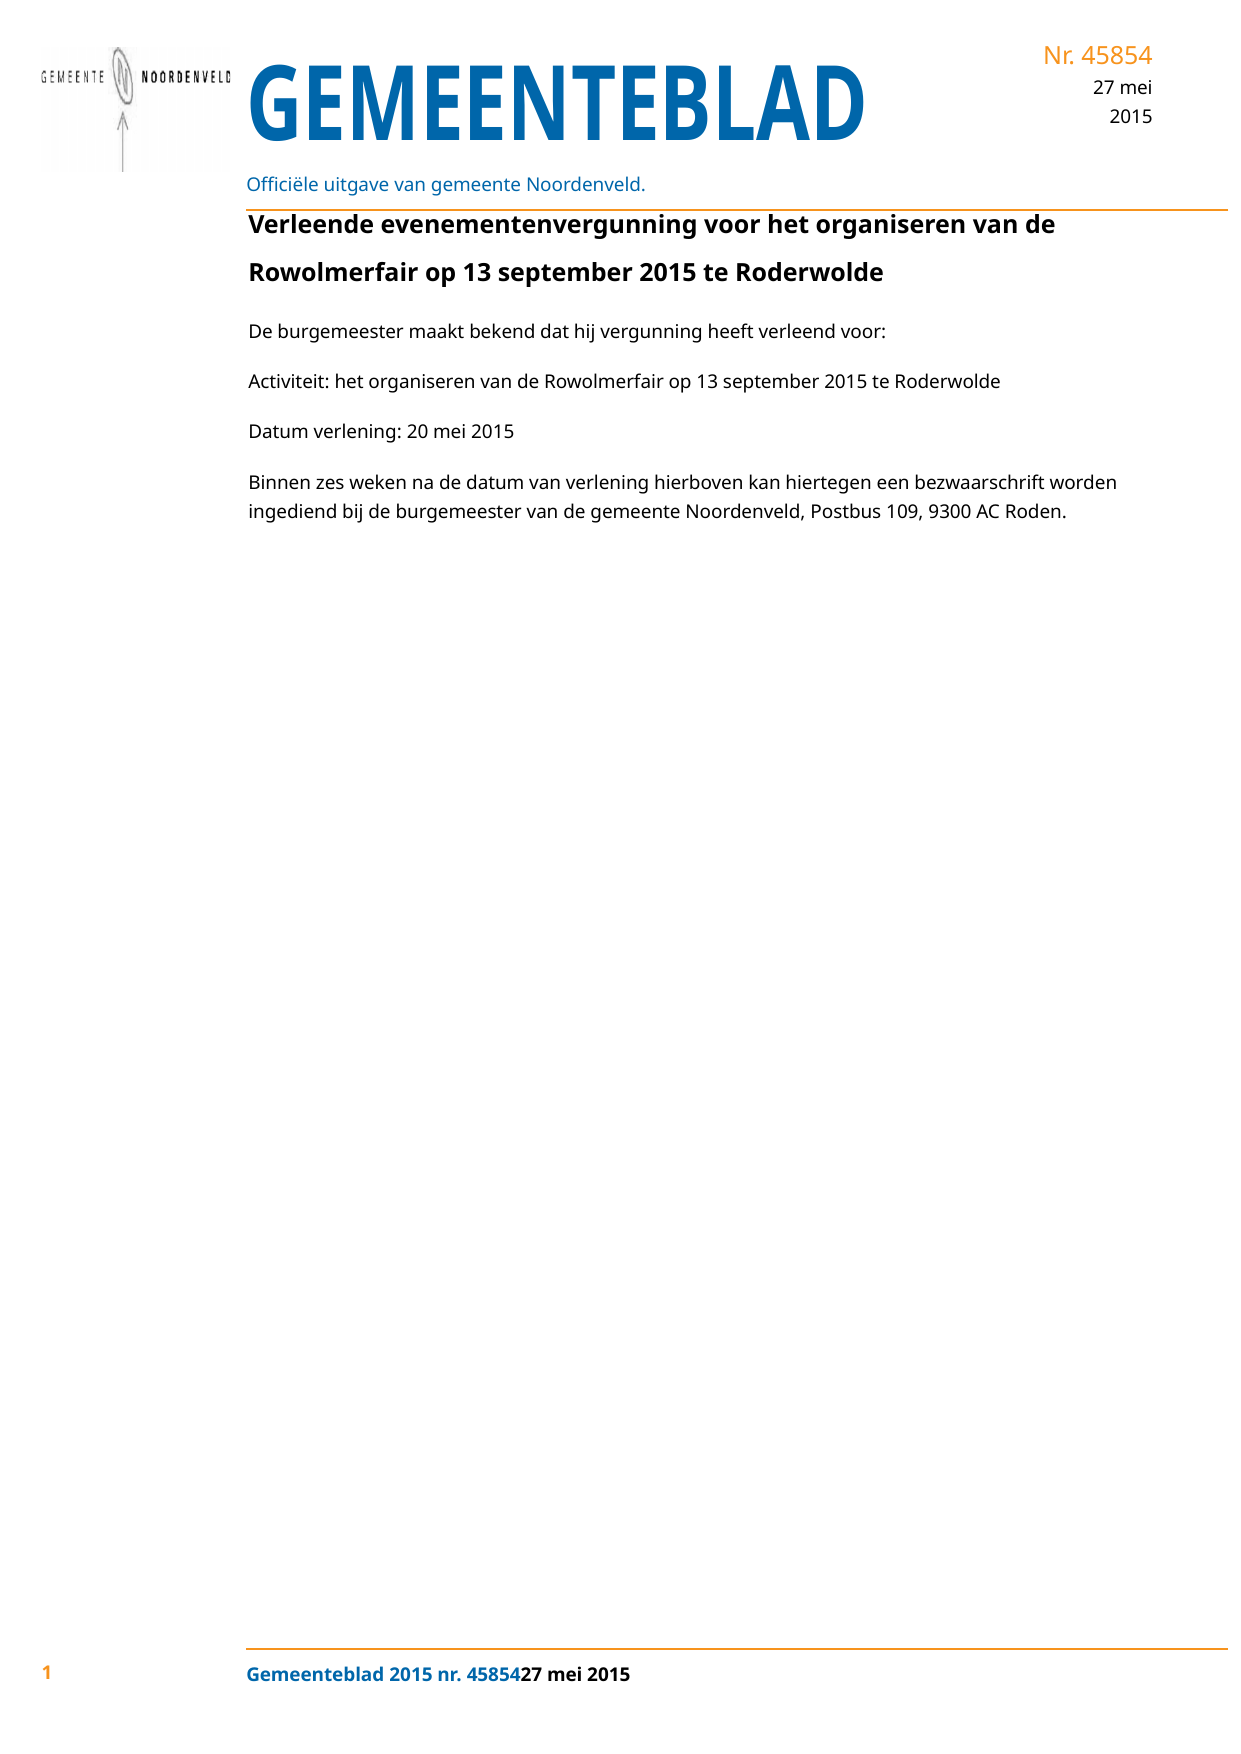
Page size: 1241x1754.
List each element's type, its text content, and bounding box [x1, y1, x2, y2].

text Activiteit: het organiseren van de Rowolmerfair op 13 september 2015 te Roderwolde [248, 368, 1152, 394]
text Datum verlening: 20 mei 2015 [248, 419, 1152, 444]
text De burgemeester maakt bekend dat hij vergunning heeft verleend voor: [248, 318, 1152, 344]
picture [41, 47, 231, 172]
text Binnen zes weken na de datum van verlening hierboven kan hiertegen een bezwaarschrift worden ingediend bij de burgemeester van de gemeente Noordenveld, Postbus 109, 9300 AC Roden. [248, 469, 1152, 524]
text Verleende evenementenvergunning voor het organiseren van de Rowolmerfair op 13 september 2015 te Roderwolde [248, 211, 1152, 288]
